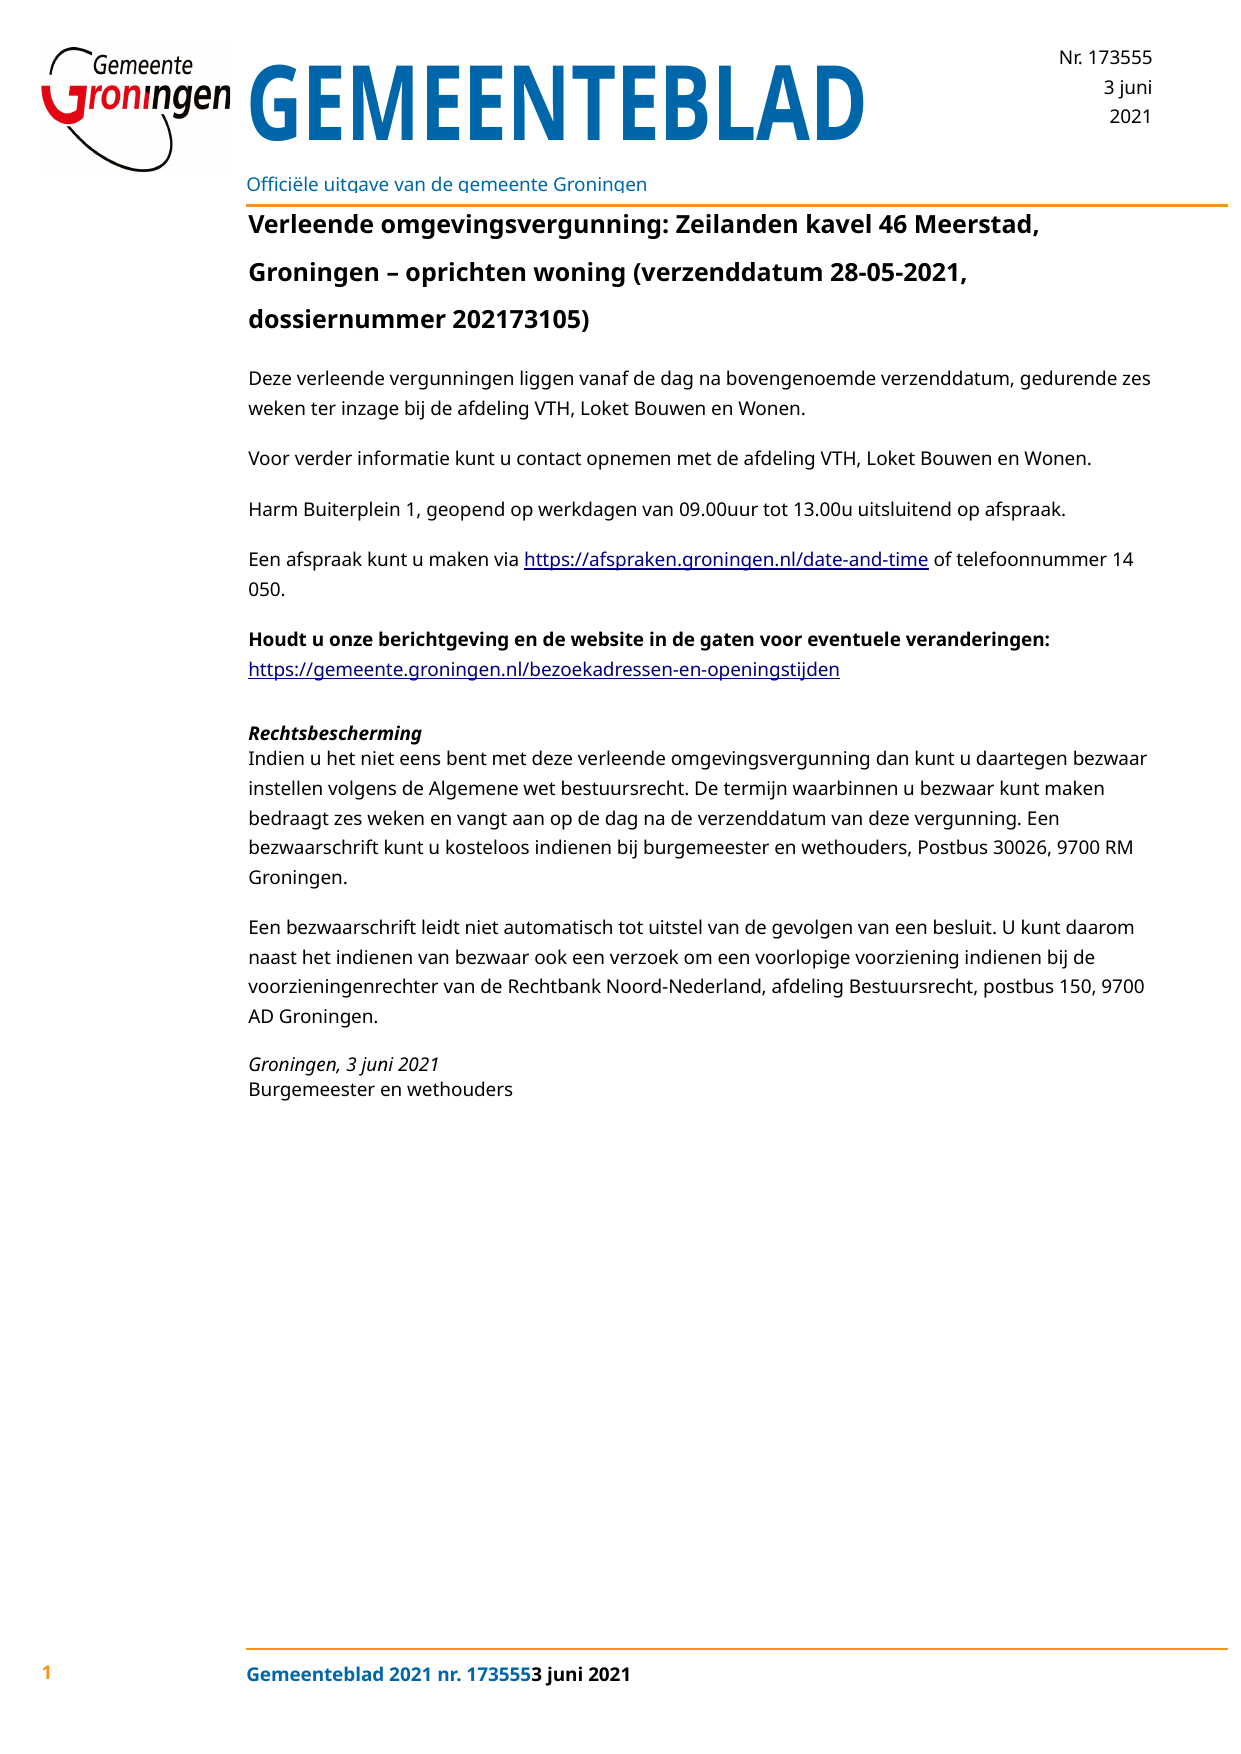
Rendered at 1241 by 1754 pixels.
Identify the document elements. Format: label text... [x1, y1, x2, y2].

text Verleende omgevingsvergunning: Zeilanden kavel 46 Meerstad, Groningen – oprichten woning (verzenddatum 28-05-2021, dossiernummer 202173105) [248, 207, 1152, 336]
text Voor verder informatie kunt u contact opnemen met de afdeling VTH, Loket Bouwen en Wonen. [248, 446, 1152, 471]
text Een bezwaarschrift leidt niet automatisch tot uitstel van de gevolgen van een besluit. U kunt daarom naast het indienen van bezwaar ook een verzoek om een voorlopige voorziening indienen bij de voorzieningenrechter van de Rechtbank Noord-Nederland, afdeling Bestuursrecht, postbus 150, 9700 AD Groningen. [248, 914, 1152, 1029]
text Een afspraak kunt u maken via https://afspraken.groningen.nl/date-and-time of telefoonnummer 14 050. [248, 546, 1152, 602]
text Burgemeester en wethouders [248, 1077, 1152, 1102]
text Groningen, 3 juni 2021 [248, 1051, 1152, 1077]
text Indien u het niet eens bent met deze verleende omgevingsvergunning dan kunt u daartegen bezwaar instellen volgens de Algemene wet bestuursrecht. De termijn waarbinnen u bezwaar kunt maken bedraagt zes weken en vangt aan op de dag na de verzenddatum van deze vergunning. Een bezwaarschrift kunt u kosteloos indienen bij burgemeester en wethouders, Postbus 30026, 9700 RM Groningen. [248, 746, 1152, 890]
text Houdt u onze berichtgeving en de website in de gaten voor eventuele veranderingen: https://gemeente.groningen.nl/bezoekadressen-en-openingstijden [248, 626, 1152, 682]
text Deze verleende vergunningen liggen vanaf de dag na bovengenoemde verzenddatum, gedurende zes weken ter inzage bij de afdeling VTH, Loket Bouwen en Wonen. [248, 366, 1152, 421]
picture [41, 47, 231, 172]
text Rechtsbescherming [248, 720, 1152, 746]
text Harm Buiterplein 1, geopend op werkdagen van 09.00uur tot 13.00u uitsluitend op afspraak. [248, 496, 1152, 522]
